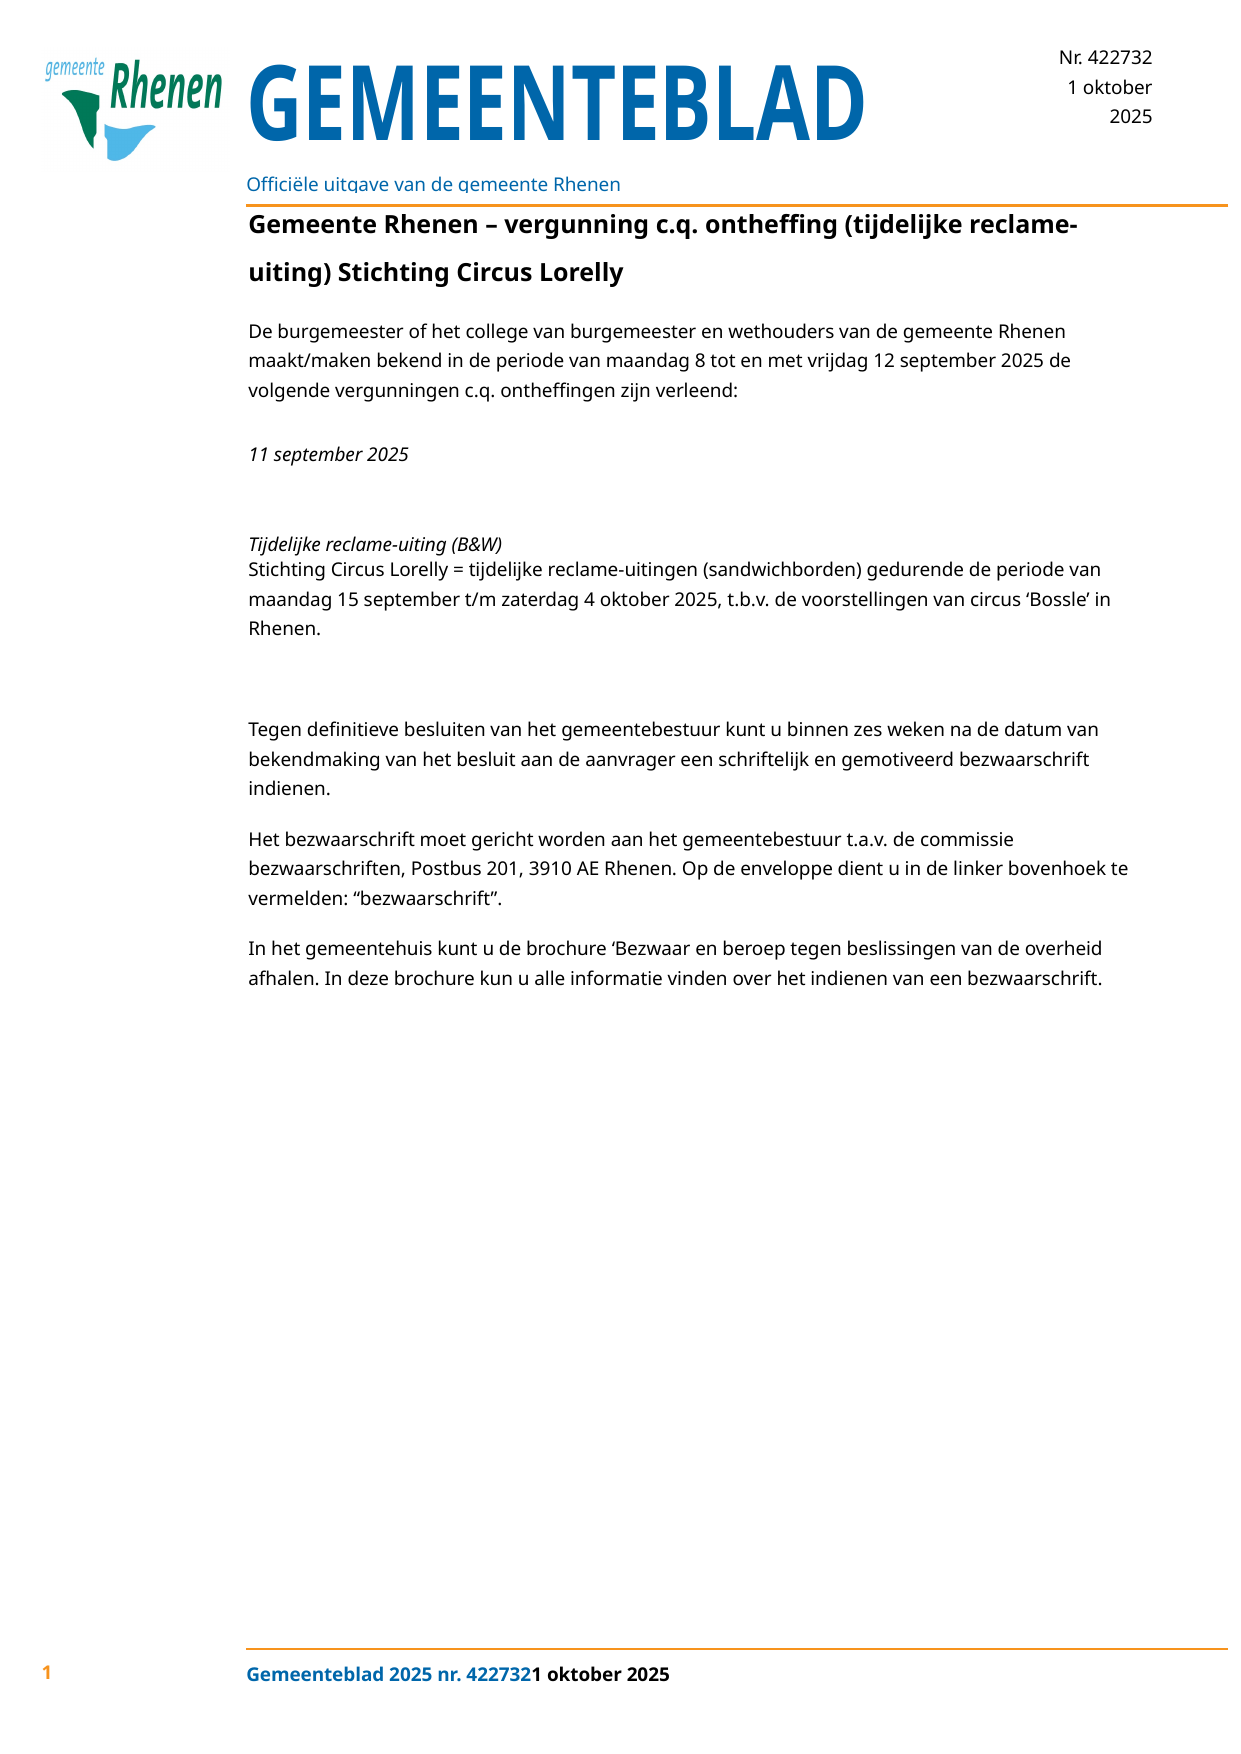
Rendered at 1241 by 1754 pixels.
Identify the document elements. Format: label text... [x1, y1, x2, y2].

text Tijdelijke reclame-uiting (B&W) [248, 531, 1152, 556]
text Het bezwaarschrift moet gericht worden aan het gemeentebestuur t.a.v. de commissie bezwaarschriften, Postbus 201, 3910 AE Rhenen. Op de enveloppe dient u in de linker bovenhoek te vermelden: “bezwaarschrift”. [248, 826, 1152, 911]
text Tegen definitieve besluiten van het gemeentebestuur kunt u binnen zes weken na de datum van bekendmaking van het besluit aan de aanvrager een schriftelijk en gemotiveerd bezwaarschrift indienen. [248, 716, 1152, 801]
text De burgemeester of het college van burgemeester en wethouders van de gemeente Rhenen maakt/maken bekend in de periode van maandag 8 tot en met vrijdag 12 september 2025 de volgende vergunningen c.q. ontheffingen zijn verleend: [248, 318, 1152, 403]
text In het gemeentehuis kunt u de brochure ‘Bezwaar en beroep tegen beslissingen van de overheid afhalen. In deze brochure kun u alle informatie vinden over het indienen van een bezwaarschrift. [248, 936, 1152, 991]
text Stichting Circus Lorelly = tijdelijke reclame-uitingen (sandwichborden) gedurende de periode van maandag 15 september t/m zaterdag 4 oktober 2025, t.b.v. de voorstellingen van circus ‘Bossle’ in Rhenen. [248, 556, 1152, 641]
text 11 september 2025 [248, 441, 1152, 467]
text Gemeente Rhenen – vergunning c.q. ontheffing (tijdelijke reclame-uiting) Stichting Circus Lorelly [248, 207, 1152, 288]
picture [41, 47, 231, 172]
